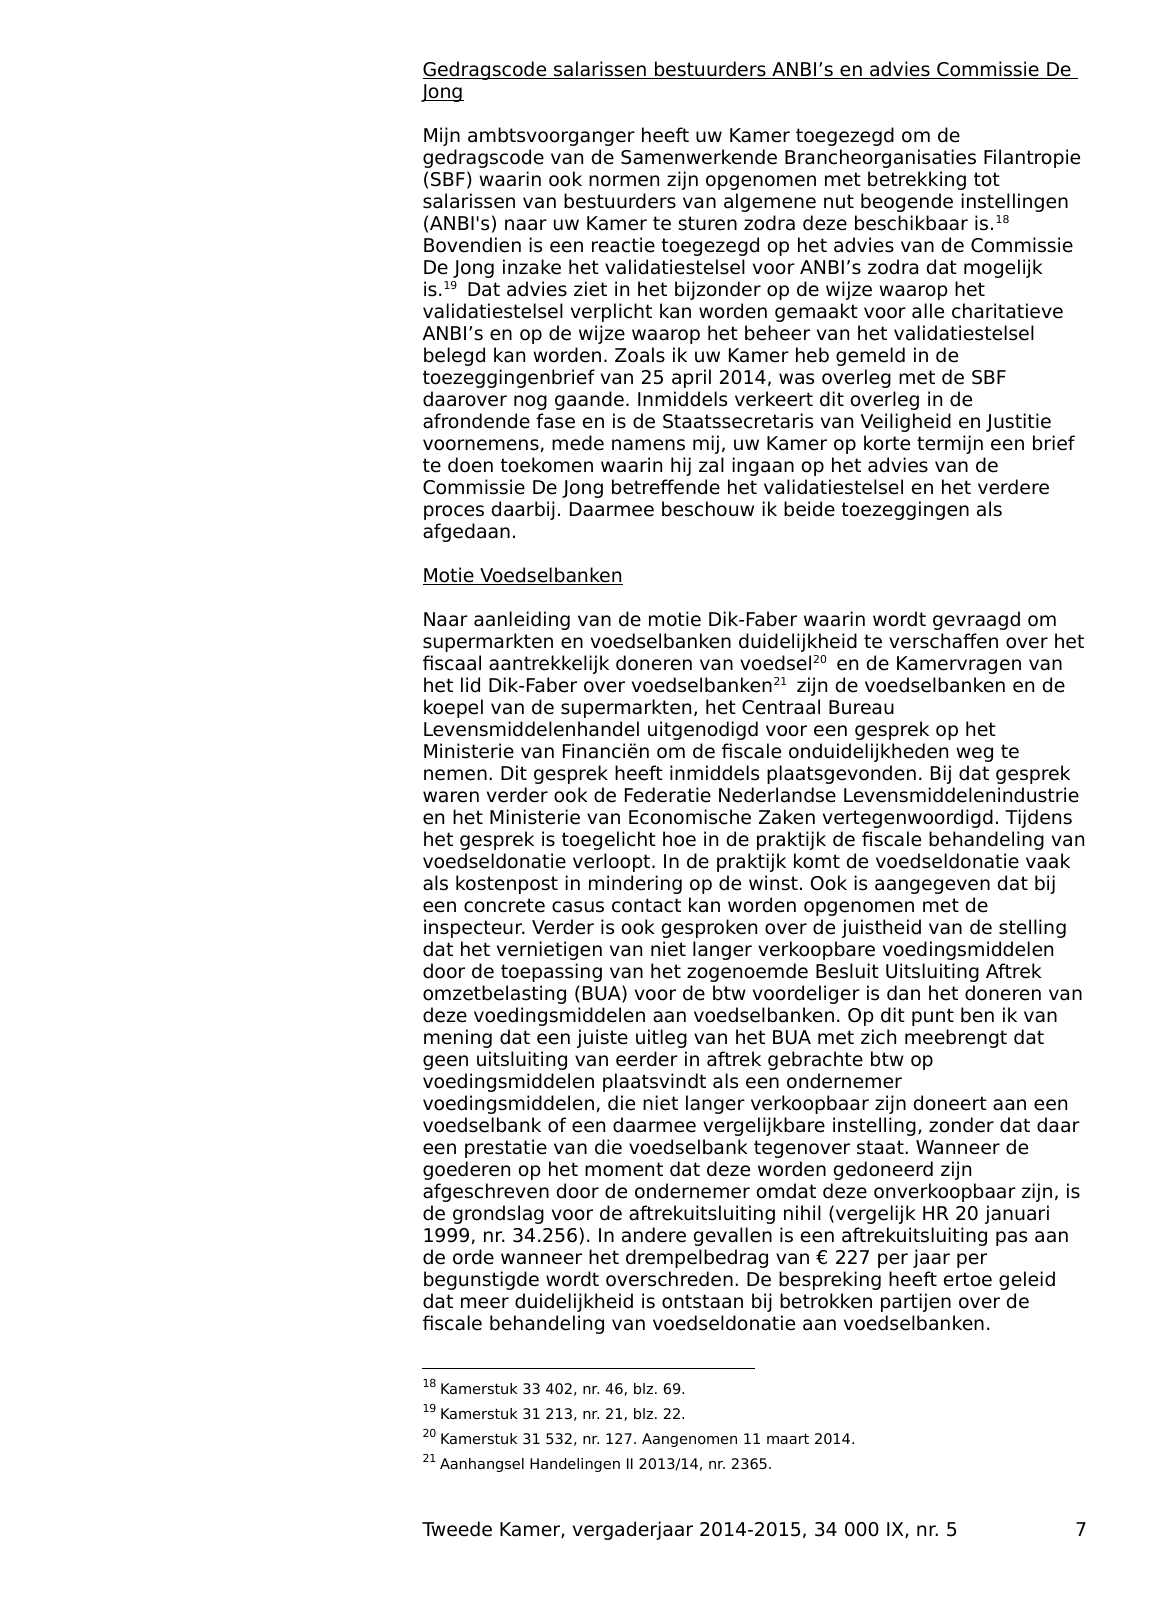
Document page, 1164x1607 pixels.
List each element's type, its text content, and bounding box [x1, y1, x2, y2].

text Kamerstuk 33 402, nr. 46, blz. 69. [422, 1377, 1087, 1399]
text Kamerstuk 31 532, nr. 127. Aangenomen 11 maart 2014. [422, 1427, 1087, 1449]
text Mijn ambtsvoorganger heeft uw Kamer toegezegd om de gedragscode van de Samenwerkende Brancheorganisaties Filantropie (SBF) waarin ook normen zijn opgenomen met betrekking tot salarissen van bestuurders van algemene nut beogende instellingen (ANBI's) naar uw Kamer te sturen zodra deze beschikbaar is. Bovendien is een reactie toegezegd op het advies van de Commissie De Jong inzake het validatiestelsel voor ANBI’s zodra dat mogelijk is. Dat advies ziet in het bijzonder op de wijze waarop het validatiestelsel verplicht kan worden gemaakt voor alle charitatieve ANBI’s en op de wijze waarop het beheer van het validatiestelsel belegd kan worden. Zoals ik uw Kamer heb gemeld in de toezeggingenbrief van 25 april 2014, was overleg met de SBF daarover nog gaande. Inmiddels verkeert dit overleg in de afrondende fase en is de Staatssecretaris van Veiligheid en Justitie voornemens, mede namens mij, uw Kamer op korte termijn een brief te doen toekomen waarin hij zal ingaan op het advies van de Commissie De Jong betreffende het validatiestelsel en het verdere proces daarbij. Daarmee beschouw ik beide toezeggingen als afgedaan. [422, 125, 1087, 543]
text Aanhangsel Handelingen II 2013/14, nr. 2365. [422, 1452, 1087, 1474]
text Naar aanleiding van de motie Dik-Faber waarin wordt gevraagd om supermarkten en voedselbanken duidelijkheid te verschaffen over het fiscaal aantrekkelijk doneren van voedsel en de Kamervragen van het lid Dik-Faber over voedselbanken zijn de voedselbanken en de koepel van de supermarkten, het Centraal Bureau Levensmiddelenhandel uitgenodigd voor een gesprek op het Ministerie van Financiën om de fiscale onduidelijkheden weg te nemen. Dit gesprek heeft inmiddels plaatsgevonden. Bij dat gesprek waren verder ook de Federatie Nederlandse Levensmiddelenindustrie en het Ministerie van Economische Zaken vertegenwoordigd. Tijdens het gesprek is toegelicht hoe in de praktijk de fiscale behandeling van voedseldonatie verloopt. In de praktijk komt de voedseldonatie vaak als kostenpost in mindering op de winst. Ook is aangegeven dat bij een concrete casus contact kan worden opgenomen met de inspecteur. Verder is ook gesproken over de juistheid van de stelling dat het vernietigen van niet langer verkoopbare voedingsmiddelen door de toepassing van het zogenoemde Besluit Uitsluiting Aftrek omzetbelasting (BUA) voor de btw voordeliger is dan het doneren van deze voedingsmiddelen aan voedselbanken. Op dit punt ben ik van mening dat een juiste uitleg van het BUA met zich meebrengt dat geen uitsluiting van eerder in aftrek gebrachte btw op voedingsmiddelen plaatsvindt als een ondernemer voedingsmiddelen, die niet langer verkoopbaar zijn doneert aan een voedselbank of een daarmee vergelijkbare instelling, zonder dat daar een prestatie van die voedselbank tegenover staat. Wanneer de goederen op het moment dat deze worden gedoneerd zijn afgeschreven door de ondernemer omdat deze onverkoopbaar zijn, is de grondslag voor de aftrekuitsluiting nihil (vergelijk HR 20 januari 1999, nr. 34.256). In andere gevallen is een aftrekuitsluiting pas aan de orde wanneer het drempelbedrag van € 227 per jaar per begunstigde wordt overschreden. De bespreking heeft ertoe geleid dat meer duidelijkheid is ontstaan bij betrokken partijen over de fiscale behandeling van voedseldonatie aan voedselbanken. [422, 609, 1087, 1334]
subtitle Motie Voedselbanken [422, 565, 1087, 587]
text Kamerstuk 31 213, nr. 21, blz. 22. [422, 1402, 1087, 1424]
subtitle Gedragscode salarissen bestuurders ANBI’s en advies Commissie De Jong [422, 59, 1087, 103]
